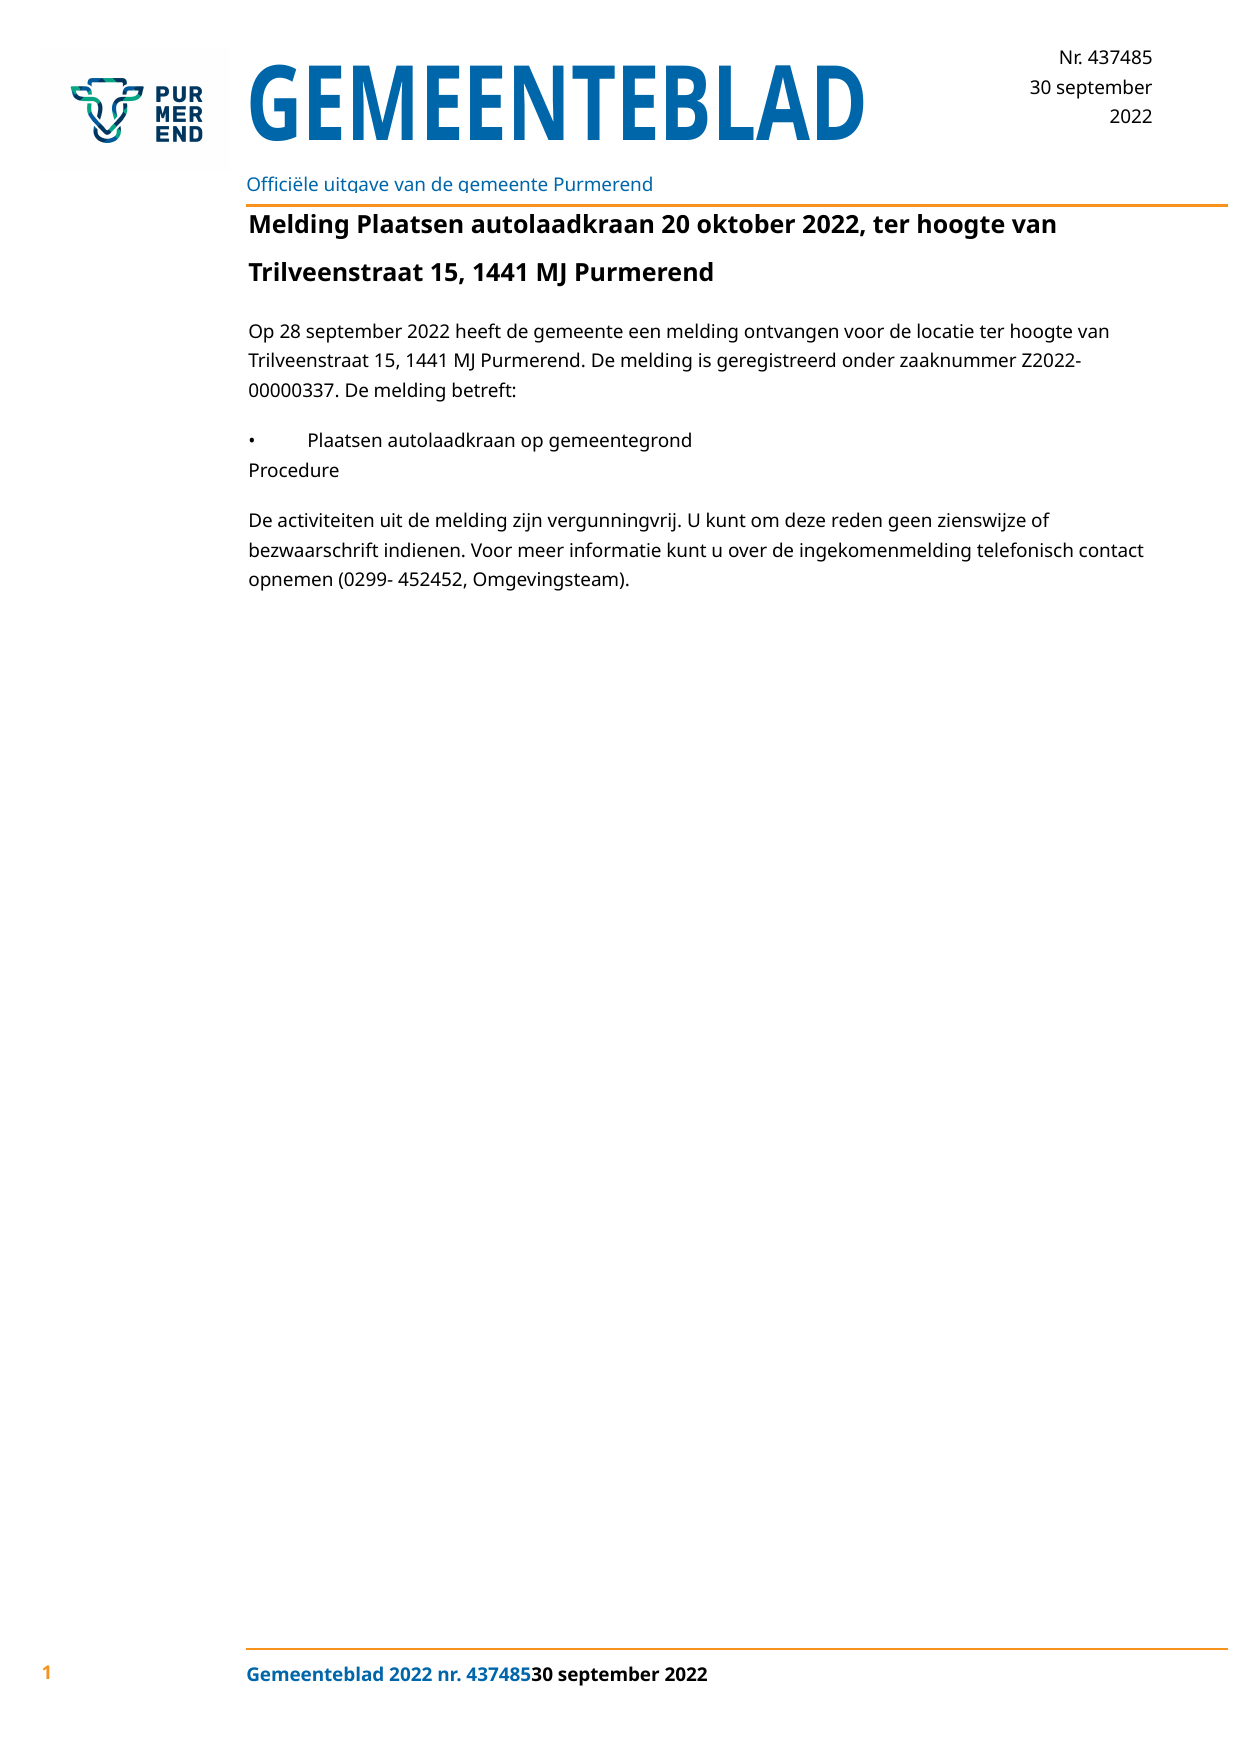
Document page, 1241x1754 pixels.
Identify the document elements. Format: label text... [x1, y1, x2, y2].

text De activiteiten uit de melding zijn vergunningvrij. U kunt om deze reden geen zienswijze of bezwaarschrift indienen. Voor meer informatie kunt u over de ingekomenmelding telefonisch contact opnemen (0299- 452452, Omgevingsteam). [248, 507, 1152, 592]
text Op 28 september 2022 heeft de gemeente een melding ontvangen voor de locatie ter hoogte van Trilveenstraat 15, 1441 MJ Purmerend. De melding is geregistreerd onder zaaknummer Z2022-00000337. De melding betreft: [248, 318, 1152, 403]
picture [41, 47, 231, 172]
list Plaatsen autolaadkraan op gemeentegrond [248, 427, 1152, 453]
text Procedure [248, 457, 1152, 483]
text Melding Plaatsen autolaadkraan 20 oktober 2022, ter hoogte van Trilveenstraat 15, 1441 MJ Purmerend [248, 207, 1152, 288]
